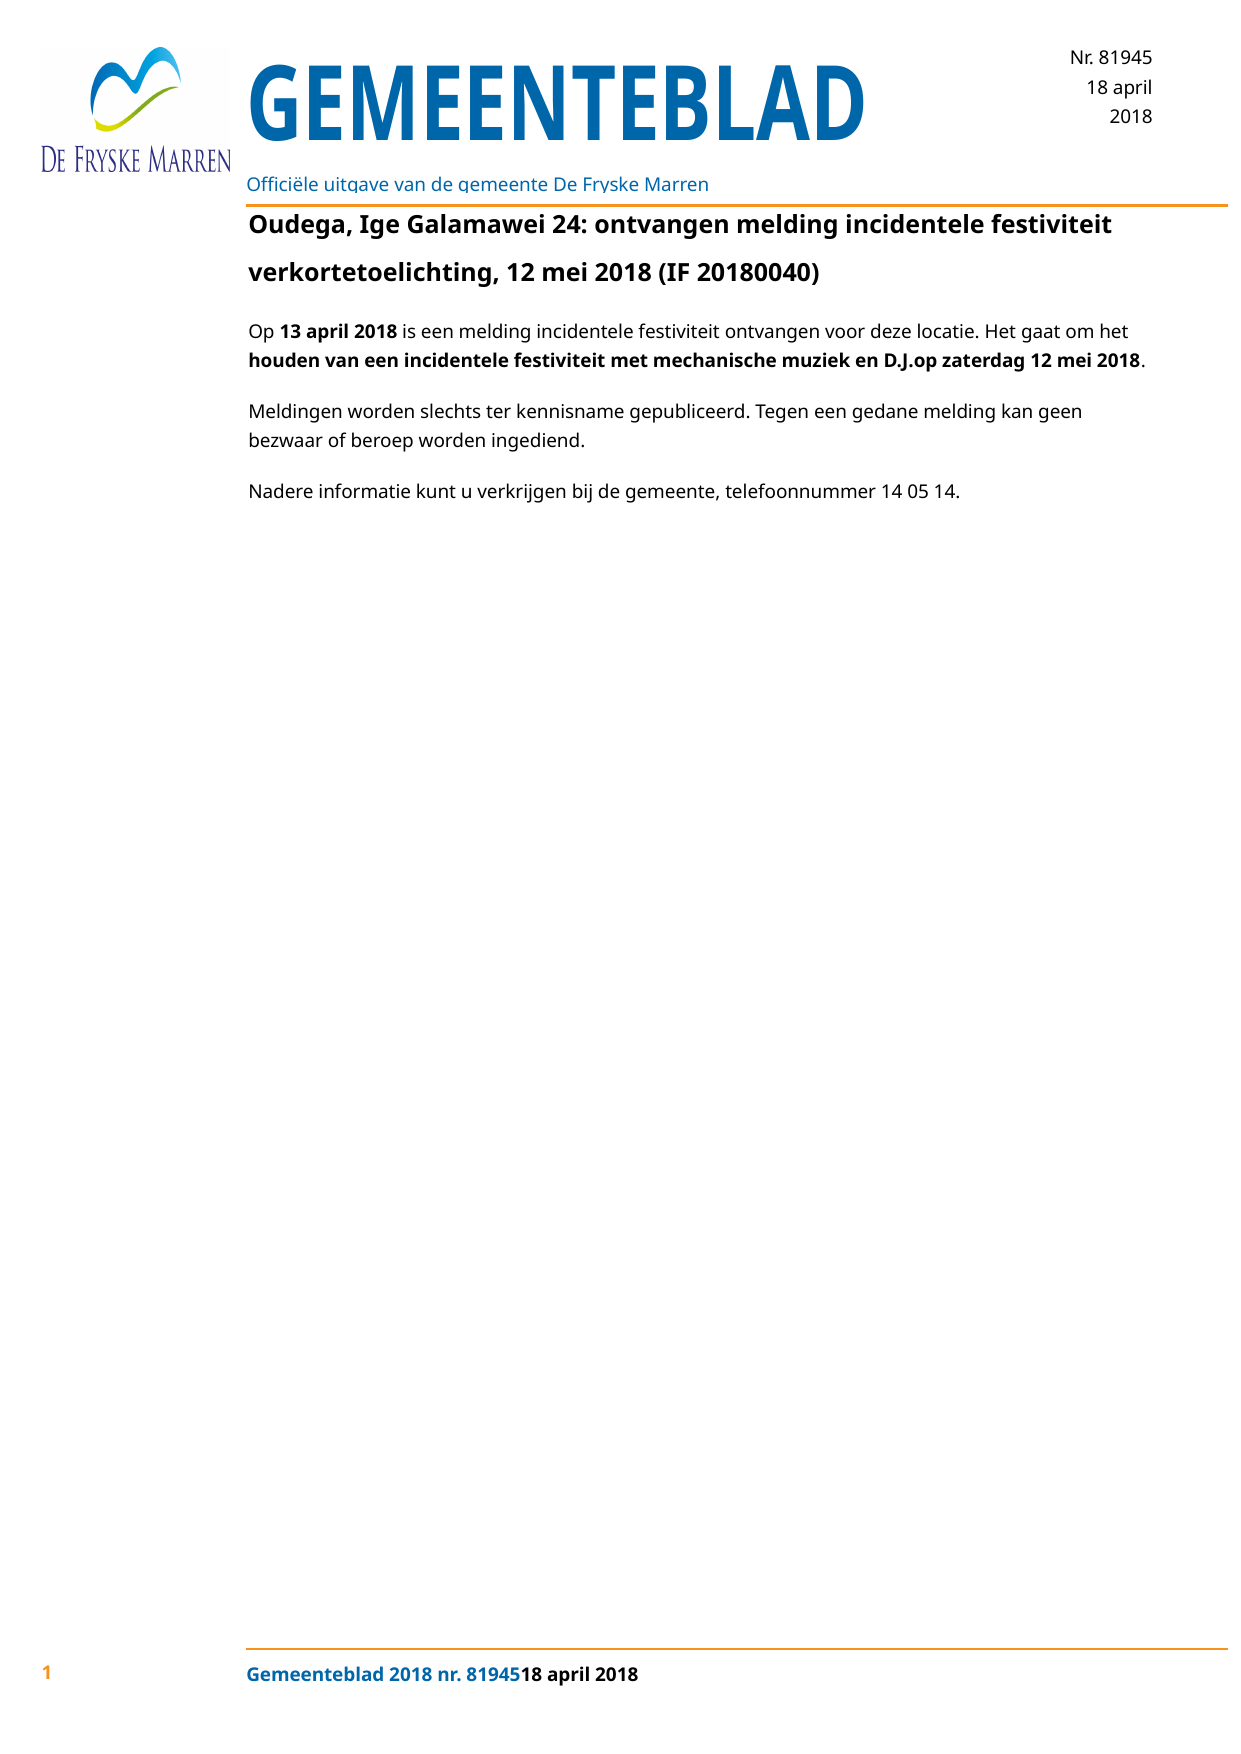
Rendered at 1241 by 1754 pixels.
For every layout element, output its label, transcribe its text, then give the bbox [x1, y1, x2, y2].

text Oudega, Ige Galamawei 24: ontvangen melding incidentele festiviteit verkortetoelichting, 12 mei 2018 (IF 20180040) [248, 207, 1152, 288]
text Nadere informatie kunt u verkrijgen bij de gemeente, telefoonnummer 14 05 14. [248, 478, 1152, 504]
text Meldingen worden slechts ter kennisname gepubliceerd. Tegen een gedane melding kan geen bezwaar of beroep worden ingediend. [248, 398, 1152, 453]
picture [41, 47, 231, 172]
text Op 13 april 2018 is een melding incidentele festiviteit ontvangen voor deze locatie. Het gaat om het houden van een incidentele festiviteit met mechanische muziek en D.J.op zaterdag 12 mei 2018. [248, 318, 1152, 373]
